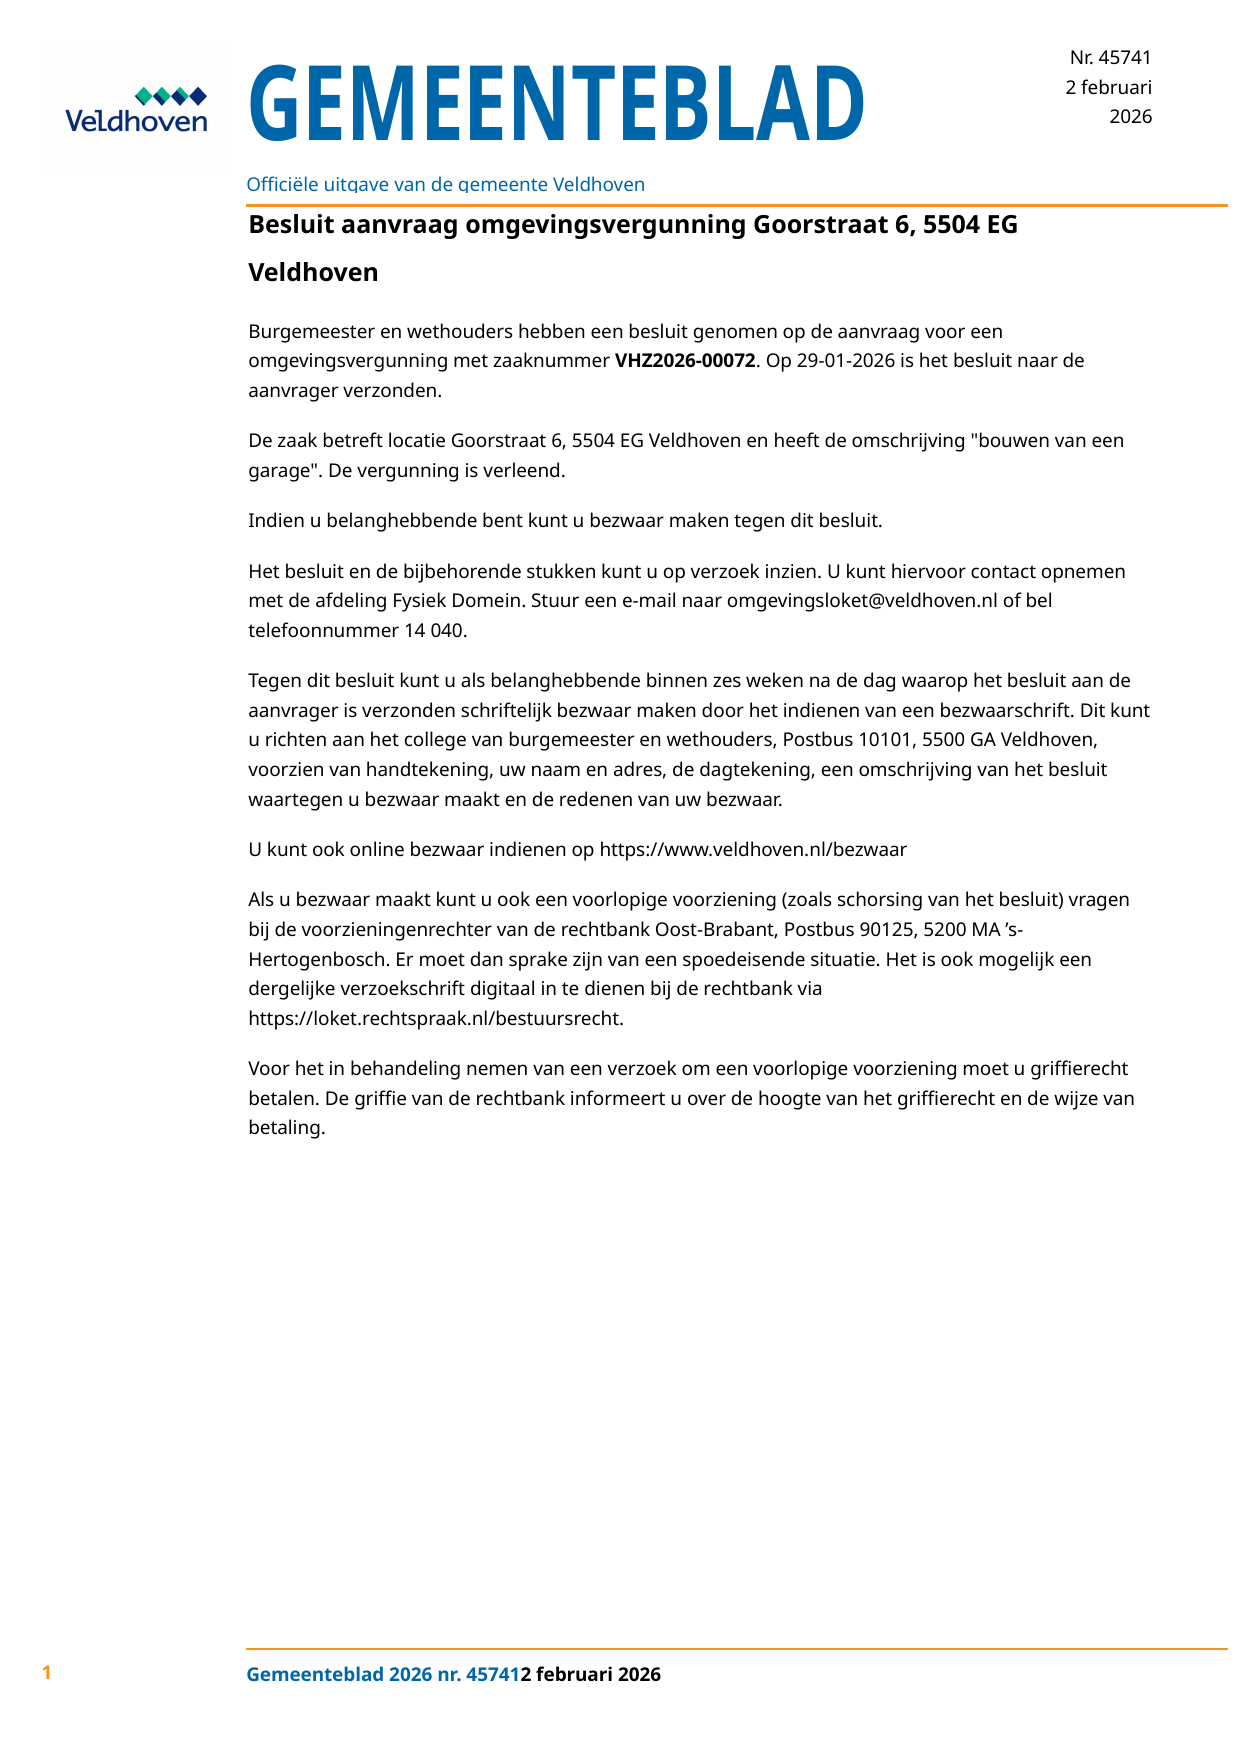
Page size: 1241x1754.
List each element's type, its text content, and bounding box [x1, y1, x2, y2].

text Burgemeester en wethouders hebben een besluit genomen op de aanvraag voor een omgevingsvergunning met zaaknummer VHZ2026-00072. Op 29-01-2026 is het besluit naar de aanvrager verzonden. [248, 318, 1152, 403]
text Als u bezwaar maakt kunt u ook een voorlopige voorziening (zoals schorsing van het besluit) vragen bij de voorzieningenrechter van de rechtbank Oost-Brabant, Postbus 90125, 5200 MA ’s-Hertogenbosch. Er moet dan sprake zijn van een spoedeisende situatie. Het is ook mogelijk een dergelijke verzoekschrift digitaal in te dienen bij de rechtbank via https://loket.rechtspraak.nl/bestuursrecht. [248, 887, 1152, 1031]
text U kunt ook online bezwaar indienen op https://www.veldhoven.nl/bezwaar [248, 836, 1152, 862]
picture [41, 47, 231, 172]
text Voor het in behandeling nemen van een verzoek om een voorlopige voorziening moet u griffierecht betalen. De griffie van de rechtbank informeert u over de hoogte van het griffierecht en de wijze van betaling. [248, 1055, 1152, 1140]
text De zaak betreft locatie Goorstraat 6, 5504 EG Veldhoven en heeft de omschrijving "bouwen van een garage". De vergunning is verleend. [248, 427, 1152, 483]
text Tegen dit besluit kunt u als belanghebbende binnen zes weken na de dag waarop het besluit aan de aanvrager is verzonden schriftelijk bezwaar maken door het indienen van een bezwaarschrift. Dit kunt u richten aan het college van burgemeester en wethouders, Postbus 10101, 5500 GA Veldhoven, voorzien van handtekening, uw naam en adres, de dagtekening, een omschrijving van het besluit waartegen u bezwaar maakt en de redenen van uw bezwaar. [248, 667, 1152, 812]
text Het besluit en de bijbehorende stukken kunt u op verzoek inzien. U kunt hiervoor contact opnemen met de afdeling Fysiek Domein. Stuur een e-mail naar omgevingsloket@veldhoven.nl of bel telefoonnummer 14 040. [248, 558, 1152, 643]
text Besluit aanvraag omgevingsvergunning Goorstraat 6, 5504 EG Veldhoven [248, 207, 1152, 288]
text Indien u belanghebbende bent kunt u bezwaar maken tegen dit besluit. [248, 507, 1152, 533]
